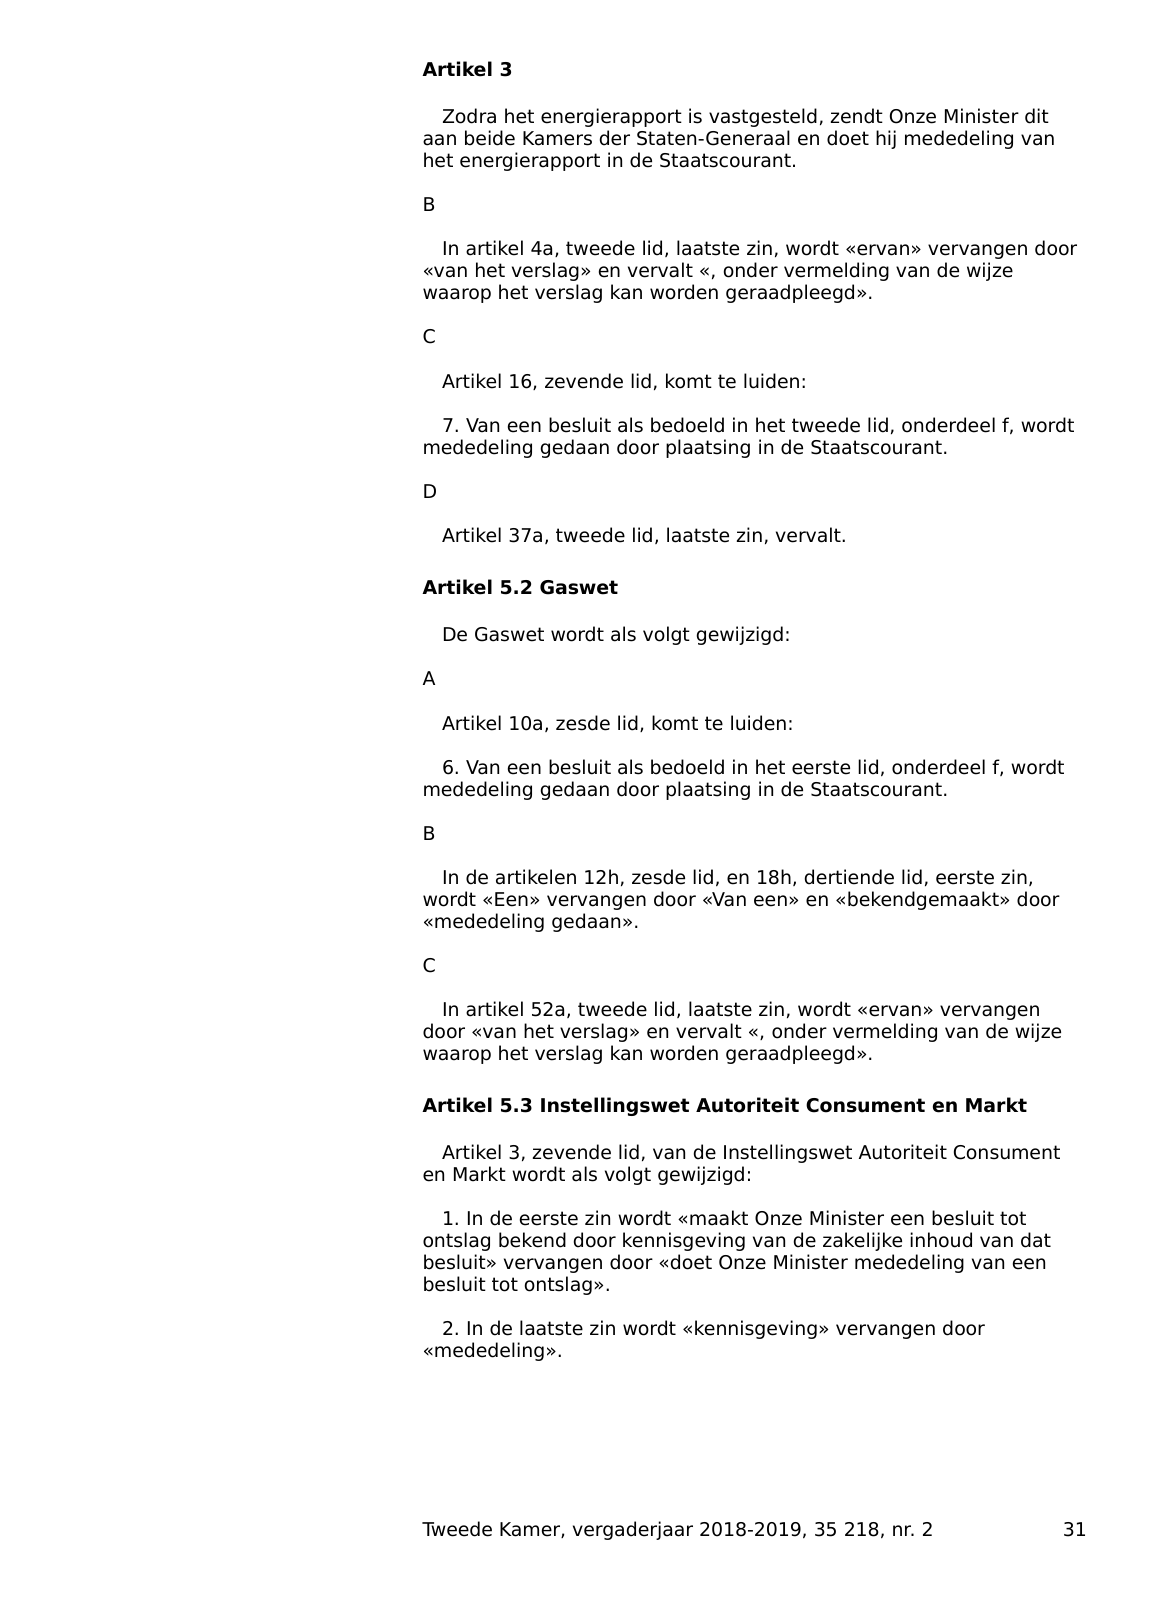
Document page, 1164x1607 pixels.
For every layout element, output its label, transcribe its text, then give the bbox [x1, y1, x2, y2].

text 2. In de laatste zin wordt «kennisgeving» vervangen door «mededeling». [422, 1318, 1087, 1362]
text B [422, 194, 1087, 216]
text 7. Van een besluit als bedoeld in het tweede lid, onderdeel f, wordt mededeling gedaan door plaatsing in de Staatscourant. [422, 415, 1087, 459]
text Artikel 10a, zesde lid, komt te luiden: [422, 712, 1087, 734]
text In artikel 52a, tweede lid, laatste zin, wordt «ervan» vervangen door «van het verslag» en vervalt «, onder vermelding van de wijze waarop het verslag kan worden geraadpleegd». [422, 999, 1087, 1065]
text Zodra het energierapport is vastgesteld, zendt Onze Minister dit aan beide Kamers der Staten-Generaal en doet hij mededeling van het energierapport in de Staatscourant. [422, 106, 1087, 172]
text B [422, 823, 1087, 845]
text C [422, 955, 1087, 977]
text De Gaswet wordt als volgt gewijzigd: [422, 624, 1087, 646]
text Artikel 3, zevende lid, van de Instellingswet Autoriteit Consument en Markt wordt als volgt gewijzigd: [422, 1142, 1087, 1186]
text 1. In de eerste zin wordt «maakt Onze Minister een besluit tot ontslag bekend door kennisgeving van de zakelijke inhoud van dat besluit» vervangen door «doet Onze Minister mededeling van een besluit tot ontslag». [422, 1208, 1087, 1296]
text 6. Van een besluit als bedoeld in het eerste lid, onderdeel f, wordt mededeling gedaan door plaatsing in de Staatscourant. [422, 757, 1087, 801]
text Artikel 16, zevende lid, komt te luiden: [422, 371, 1087, 393]
text A [422, 668, 1087, 690]
subtitle Artikel 3 [422, 59, 1087, 81]
subtitle Artikel 5.3 Instellingswet Autoriteit Consument en Markt [422, 1095, 1087, 1117]
text D [422, 481, 1087, 503]
text In artikel 4a, tweede lid, laatste zin, wordt «ervan» vervangen door «van het verslag» en vervalt «, onder vermelding van de wijze waarop het verslag kan worden geraadpleegd». [422, 238, 1087, 304]
text C [422, 326, 1087, 348]
text Artikel 37a, tweede lid, laatste zin, vervalt. [422, 525, 1087, 547]
text In de artikelen 12h, zesde lid, en 18h, dertiende lid, eerste zin, wordt «Een» vervangen door «Van een» en «bekendgemaakt» door «mededeling gedaan». [422, 867, 1087, 933]
subtitle Artikel 5.2 Gaswet [422, 577, 1087, 599]
